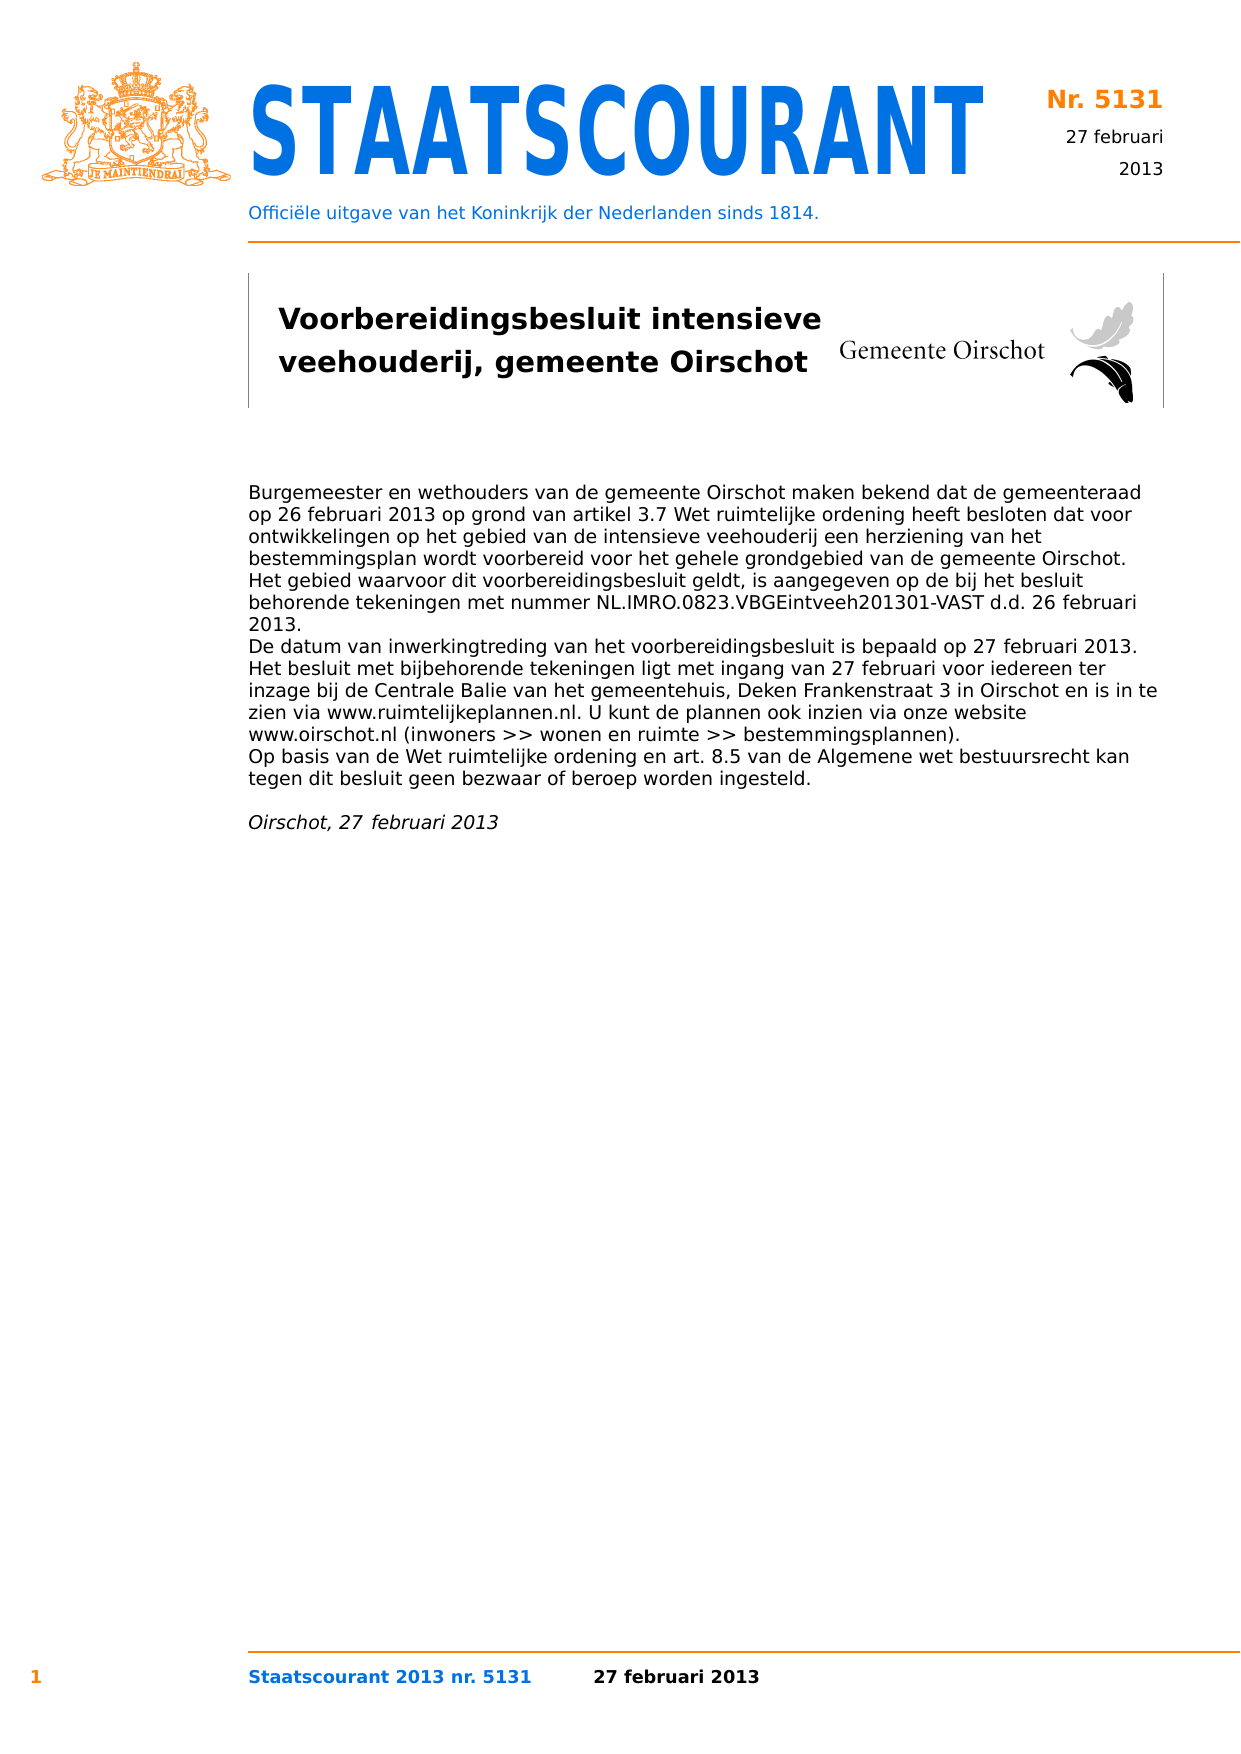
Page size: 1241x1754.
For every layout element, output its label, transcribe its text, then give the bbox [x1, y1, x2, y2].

table_cell 27 februari [998, 121, 1240, 153]
table_header Nr. 5131 [998, 62, 1240, 121]
picture [838, 302, 1134, 403]
table_cell Officiële uitgave van het Koninkrijk der Nederlanden sinds 1814. [248, 203, 1240, 241]
text Oirschot, 27 februari 2013 [248, 812, 1163, 834]
picture [41, 62, 231, 186]
text Op basis van de Wet ruimtelijke ordening en art. 8.5 van de Algemene wet bestuursrecht kan tegen dit besluit geen bezwaar of beroep worden ingesteld. [248, 746, 1163, 790]
table_cell 2013 [998, 153, 1240, 203]
subtitle Voorbereidingsbesluit intensieve veehouderij, gemeente Oirschot [249, 273, 1163, 408]
text De datum van inwerkingtreding van het voorbereidingsbesluit is bepaald op 27 februari 2013. [248, 636, 1163, 658]
text Burgemeester en wethouders van de gemeente Oirschot maken bekend dat de gemeenteraad op 26 februari 2013 op grond van artikel 3.7 Wet ruimtelijke ordening heeft besloten dat voor ontwikkelingen op het gebied van de intensieve veehouderij een herziening van het bestemmingsplan wordt voorbereid voor het gehele grondgebied van de gemeente Oirschot. Het gebied waarvoor dit voorbereidingsbesluit geldt, is aangegeven op de bij het besluit behorende tekeningen met nummer NL.IMRO.0823.VBGEintveeh201301-VAST d.d. 26 februari 2013. [248, 482, 1163, 636]
table_header STAATSCOURANT [248, 62, 998, 203]
text Het besluit met bijbehorende tekeningen ligt met ingang van 27 februari voor iedereen ter inzage bij de Centrale Balie van het gemeentehuis, Deken Frankenstraat 3 in Oirschot en is in te zien via www.ruimtelijkeplannen.nl. U kunt de plannen ook inzien via onze website www.oirschot.nl (inwoners >> wonen en ruimte >> bestemmingsplannen). [248, 658, 1163, 746]
table_header [25, 62, 248, 241]
